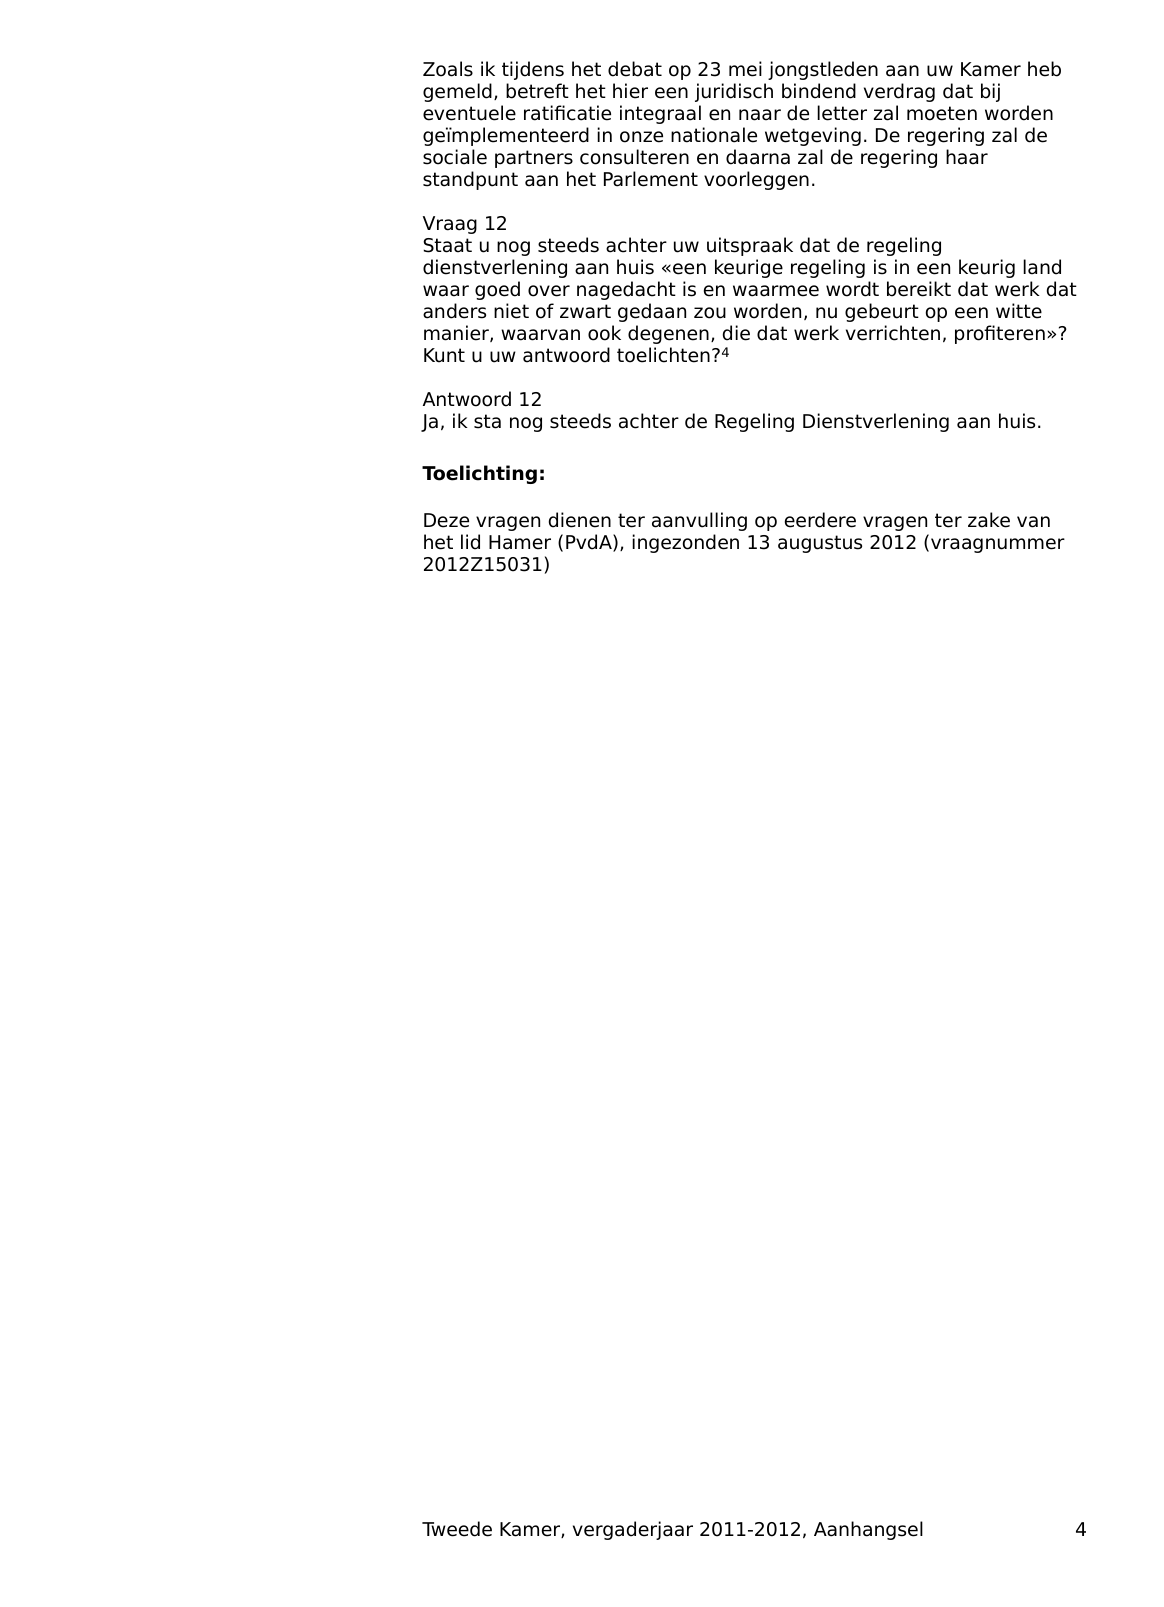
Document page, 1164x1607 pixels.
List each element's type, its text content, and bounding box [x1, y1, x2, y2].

text Staat u nog steeds achter uw uitspraak dat de regeling dienstverlening aan huis «een keurige regeling is in een keurig land waar goed over nagedacht is en waarmee wordt bereikt dat werk dat anders niet of zwart gedaan zou worden, nu gebeurt op een witte manier, waarvan ook degenen, die dat werk verrichten, profiteren»? Kunt u uw antwoord toelichten?4 [422, 235, 1087, 367]
subtitle Toelichting: [422, 463, 1087, 485]
text Zoals ik tijdens het debat op 23 mei jongstleden aan uw Kamer heb gemeld, betreft het hier een juridisch bindend verdrag dat bij eventuele ratificatie integraal en naar de letter zal moeten worden geïmplementeerd in onze nationale wetgeving. De regering zal de sociale partners consulteren en daarna zal de regering haar standpunt aan het Parlement voorleggen. [422, 59, 1087, 191]
text Antwoord 12 [422, 389, 1087, 411]
text Ja, ik sta nog steeds achter de Regeling Dienstverlening aan huis. [422, 411, 1087, 433]
text Vraag 12 [422, 213, 1087, 235]
text Deze vragen dienen ter aanvulling op eerdere vragen ter zake van het lid Hamer (PvdA), ingezonden 13 augustus 2012 (vraagnummer 2012Z15031) [422, 510, 1087, 576]
